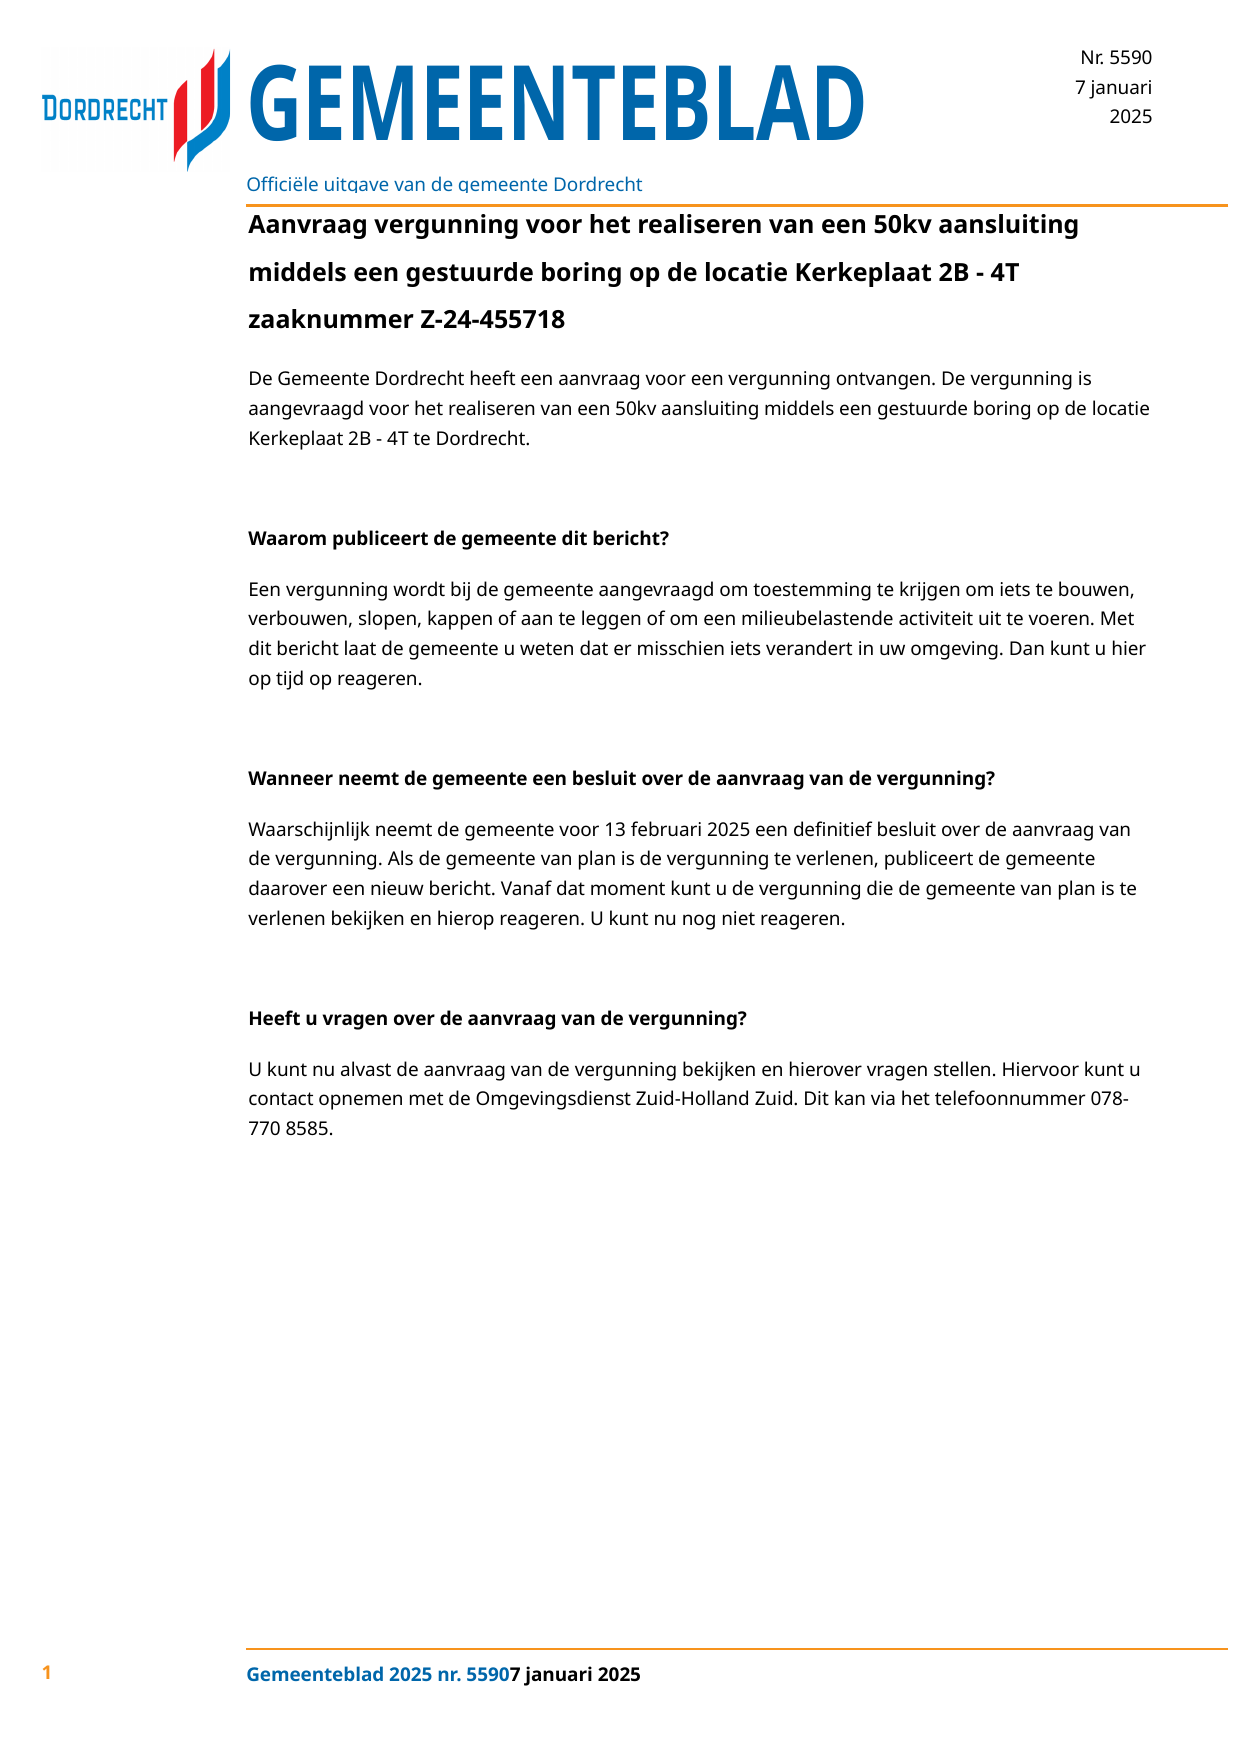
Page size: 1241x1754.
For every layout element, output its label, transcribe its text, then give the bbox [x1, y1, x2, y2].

text Wanneer neemt de gemeente een besluit over de aanvraag van de vergunning? [248, 766, 1152, 791]
text Waarschijnlijk neemt de gemeente voor 13 februari 2025 een definitief besluit over de aanvraag van de vergunning. Als de gemeente van plan is de vergunning te verlenen, publiceert de gemeente daarover een nieuw bericht. Vanaf dat moment kunt u de vergunning die de gemeente van plan is te verlenen bekijken en hierop reageren. U kunt nu nog niet reageren. [248, 816, 1152, 930]
text Een vergunning wordt bij de gemeente aangevraagd om toestemming te krijgen om iets te bouwen, verbouwen, slopen, kappen of aan te leggen of om een milieubelastende activiteit uit te voeren. Met dit bericht laat de gemeente u weten dat er misschien iets verandert in uw omgeving. Dan kunt u hier op tijd op reageren. [248, 576, 1152, 690]
text Waarom publiceert de gemeente dit bericht? [248, 526, 1152, 551]
text De Gemeente Dordrecht heeft een aanvraag voor een vergunning ontvangen. De vergunning is aangevraagd voor het realiseren van een 50kv aansluiting middels een gestuurde boring op de locatie Kerkeplaat 2B - 4T te Dordrecht. [248, 366, 1152, 450]
text Aanvraag vergunning voor het realiseren van een 50kv aansluiting middels een gestuurde boring op de locatie Kerkeplaat 2B - 4T zaaknummer Z-24-455718 [248, 207, 1152, 336]
text Heeft u vragen over de aanvraag van de vergunning? [248, 1006, 1152, 1031]
picture [41, 47, 231, 172]
text U kunt nu alvast de aanvraag van de vergunning bekijken en hierover vragen stellen. Hiervoor kunt u contact opnemen met de Omgevingsdienst Zuid-Holland Zuid. Dit kan via het telefoonnummer 078-770 8585. [248, 1056, 1152, 1141]
